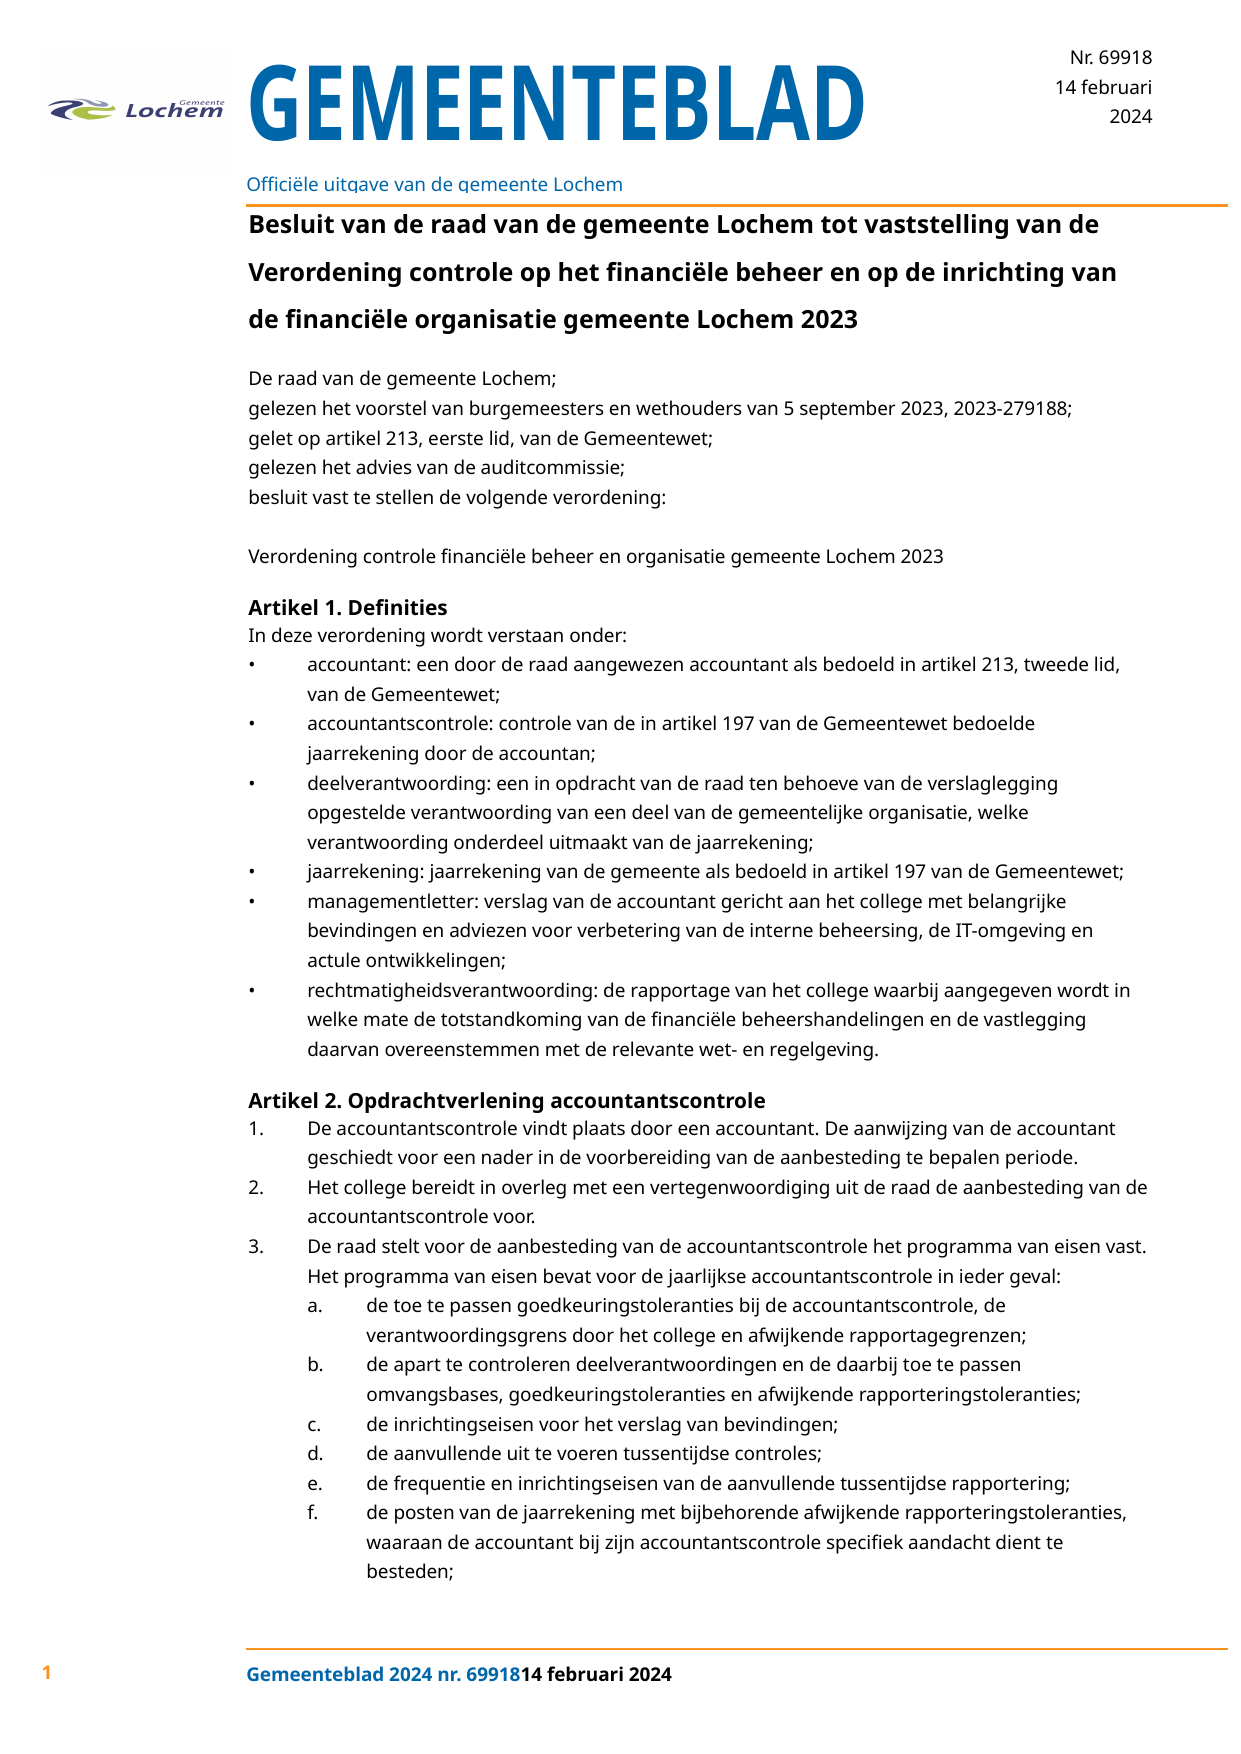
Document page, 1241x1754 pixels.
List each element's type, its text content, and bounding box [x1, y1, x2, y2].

list de inrichtingseisen voor het verslag van bevindingen; [307, 1411, 1152, 1436]
list deelverantwoording: een in opdracht van de raad ten behoeve van de verslaglegging opgestelde verantwoording van een deel van de gemeentelijke organisatie, welke verantwoording onderdeel uitmaakt van de jaarrekening; [248, 770, 1152, 855]
list accountantscontrole: controle van de in artikel 197 van de Gemeentewet bedoelde jaarrekening door de accountan; [248, 711, 1152, 766]
text gelezen het voorstel van burgemeesters en wethouders van 5 september 2023, 2023-279188; [248, 395, 1152, 421]
list de aanvullende uit te voeren tussentijdse controles; [307, 1440, 1152, 1466]
list de posten van de jaarrekening met bijbehorende afwijkende rapporteringstoleranties, waaraan de accountant bij zijn accountantscontrole specifiek aandacht dient te besteden; [307, 1499, 1152, 1584]
list jaarrekening: jaarrekening van de gemeente als bedoeld in artikel 197 van de Gemeentewet; [248, 858, 1152, 884]
text gelet op artikel 213, eerste lid, van de Gemeentewet; [248, 425, 1152, 450]
list de frequentie en inrichtingseisen van de aanvullende tussentijdse rapportering; [307, 1470, 1152, 1496]
text Artikel 2. Opdrachtverlening accountantscontrole [248, 1086, 1152, 1115]
list Het college bereidt in overleg met een vertegenwoordiging uit de raad de aanbesteding van de accountantscontrole voor. [248, 1174, 1152, 1229]
list managementletter: verslag van de accountant gericht aan het college met belangrijke bevindingen en adviezen voor verbetering van de interne beheersing, de IT-omgeving en actule ontwikkelingen; [248, 888, 1152, 973]
text besluit vast te stellen de volgende verordening: [248, 484, 1152, 509]
text Verordening controle financiële beheer en organisatie gemeente Lochem 2023 [248, 543, 1152, 569]
text gelezen het advies van de auditcommissie; [248, 454, 1152, 480]
list De accountantscontrole vindt plaats door een accountant. De aanwijzing van de accountant geschiedt voor een nader in de voorbereiding van de aanbesteding te bepalen periode. [248, 1115, 1152, 1170]
list de apart te controleren deelverantwoordingen en de daarbij toe te passen omvangsbases, goedkeuringstoleranties en afwijkende rapporteringstoleranties; [307, 1352, 1152, 1407]
list accountant: een door de raad aangewezen accountant als bedoeld in artikel 213, tweede lid, van de Gemeentewet; [248, 651, 1152, 707]
picture [41, 47, 231, 172]
text Artikel 1. Definities [248, 593, 1152, 622]
list de toe te passen goedkeuringstoleranties bij de accountantscontrole, de verantwoordingsgrens door het college en afwijkende rapportagegrenzen; [307, 1292, 1152, 1348]
list rechtmatigheidsverantwoording: de rapportage van het college waarbij aangegeven wordt in welke mate de totstandkoming van de financiële beheershandelingen en de vastlegging daarvan overeenstemmen met de relevante wet- en regelgeving. [248, 977, 1152, 1062]
list De raad stelt voor de aanbesteding van de accountantscontrole het programma van eisen vast. Het programma van eisen bevat voor de jaarlijkse accountantscontrole in ieder geval: [248, 1233, 1152, 1288]
text Besluit van de raad van de gemeente Lochem tot vaststelling van de Verordening controle op het financiële beheer en op de inrichting van de financiële organisatie gemeente Lochem 2023 [248, 207, 1152, 336]
text In deze verordening wordt verstaan onder: [248, 622, 1152, 648]
text De raad van de gemeente Lochem; [248, 366, 1152, 391]
